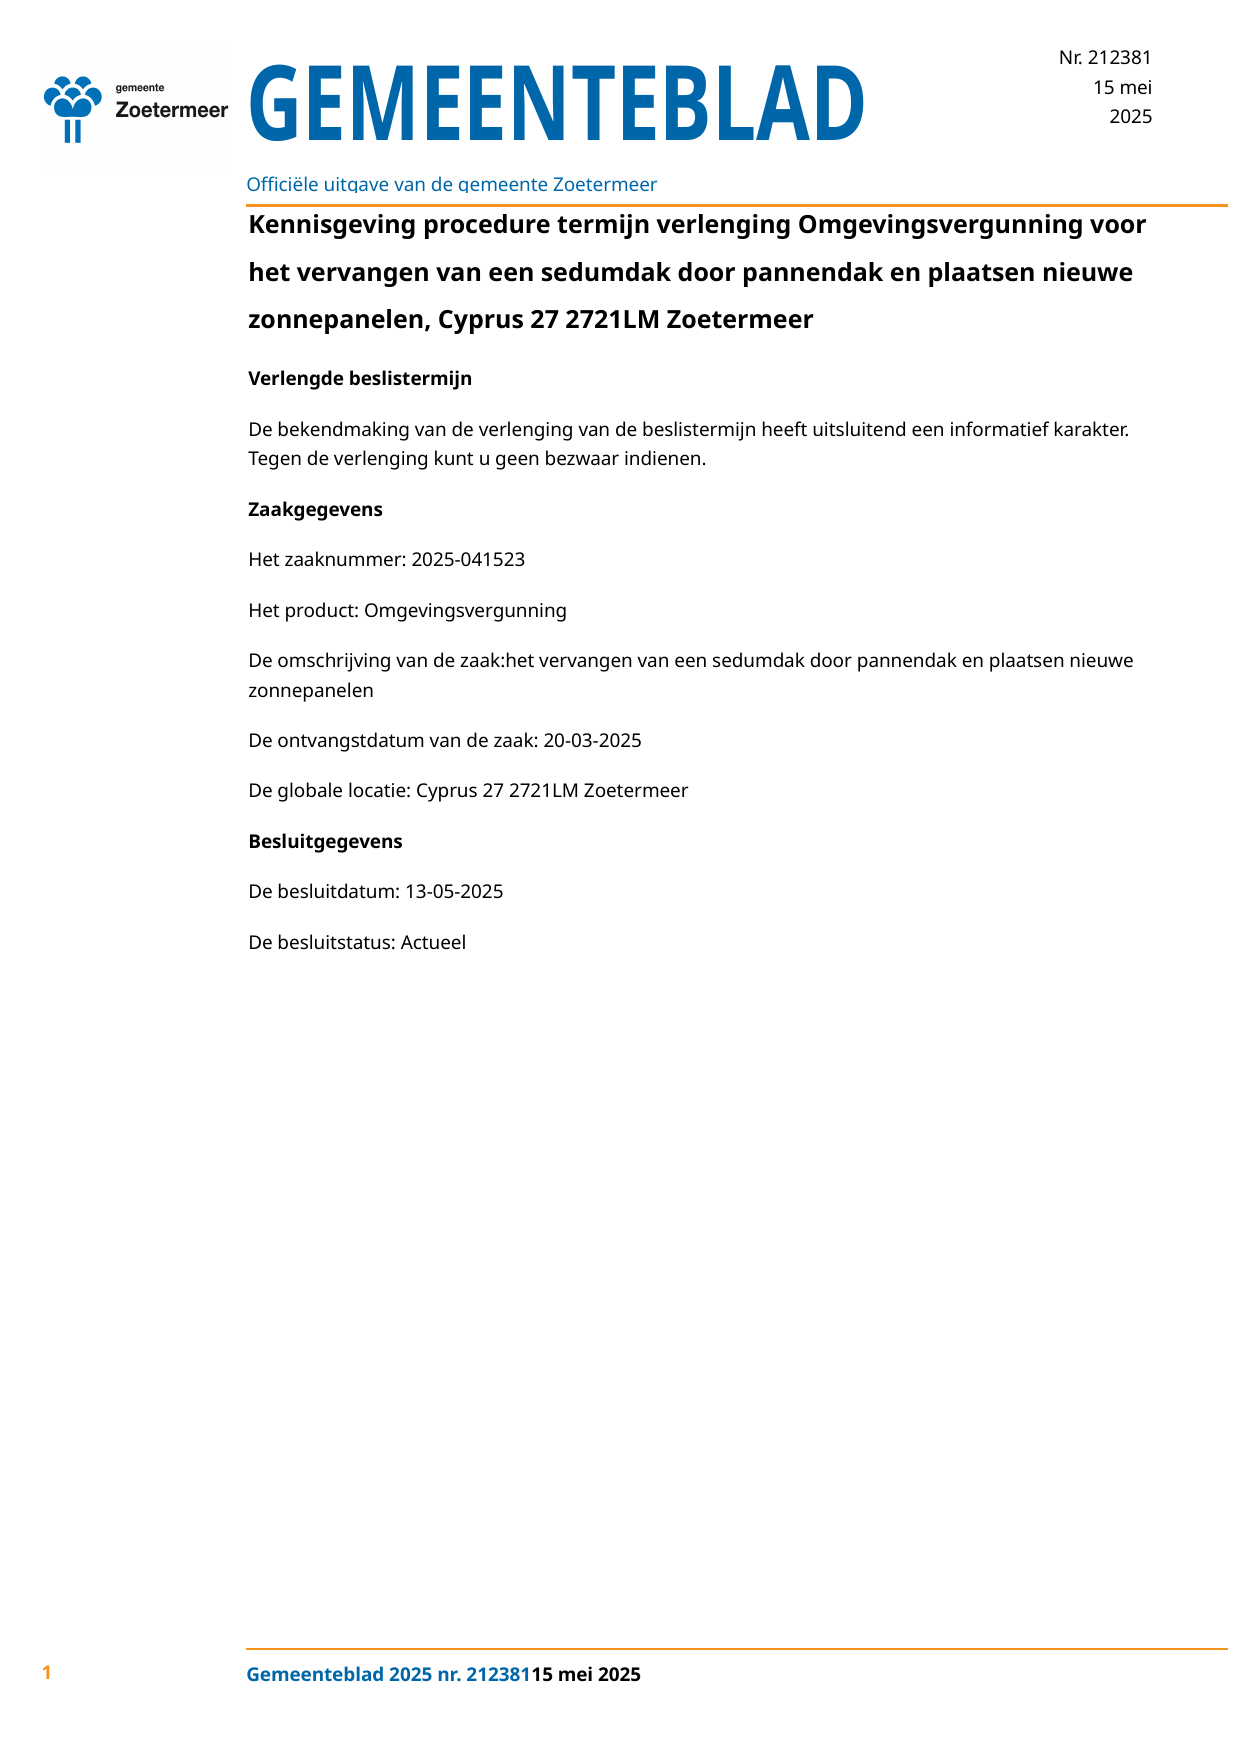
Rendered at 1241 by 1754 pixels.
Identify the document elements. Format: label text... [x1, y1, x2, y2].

text Verlengde beslistermijn [248, 366, 1152, 391]
text Besluitgegevens [248, 828, 1152, 854]
text De bekendmaking van de verlenging van de beslistermijn heeft uitsluitend een informatief karakter. Tegen de verlenging kunt u geen bezwaar indienen. [248, 416, 1152, 471]
text Het zaaknummer: 2025-041523 [248, 546, 1152, 572]
text Het product: Omgevingsvergunning [248, 597, 1152, 622]
text Zaakgegevens [248, 496, 1152, 522]
picture [41, 47, 231, 172]
text De besluitstatus: Actueel [248, 929, 1152, 954]
text De omschrijving van de zaak:het vervangen van een sedumdak door pannendak en plaatsen nieuwe zonnepanelen [248, 647, 1152, 702]
text De globale locatie: Cyprus 27 2721LM Zoetermeer [248, 778, 1152, 803]
text De besluitdatum: 13-05-2025 [248, 878, 1152, 904]
text Kennisgeving procedure termijn verlenging Omgevingsvergunning voor het vervangen van een sedumdak door pannendak en plaatsen nieuwe zonnepanelen, Cyprus 27 2721LM Zoetermeer [248, 207, 1152, 336]
text De ontvangstdatum van de zaak: 20-03-2025 [248, 727, 1152, 753]
